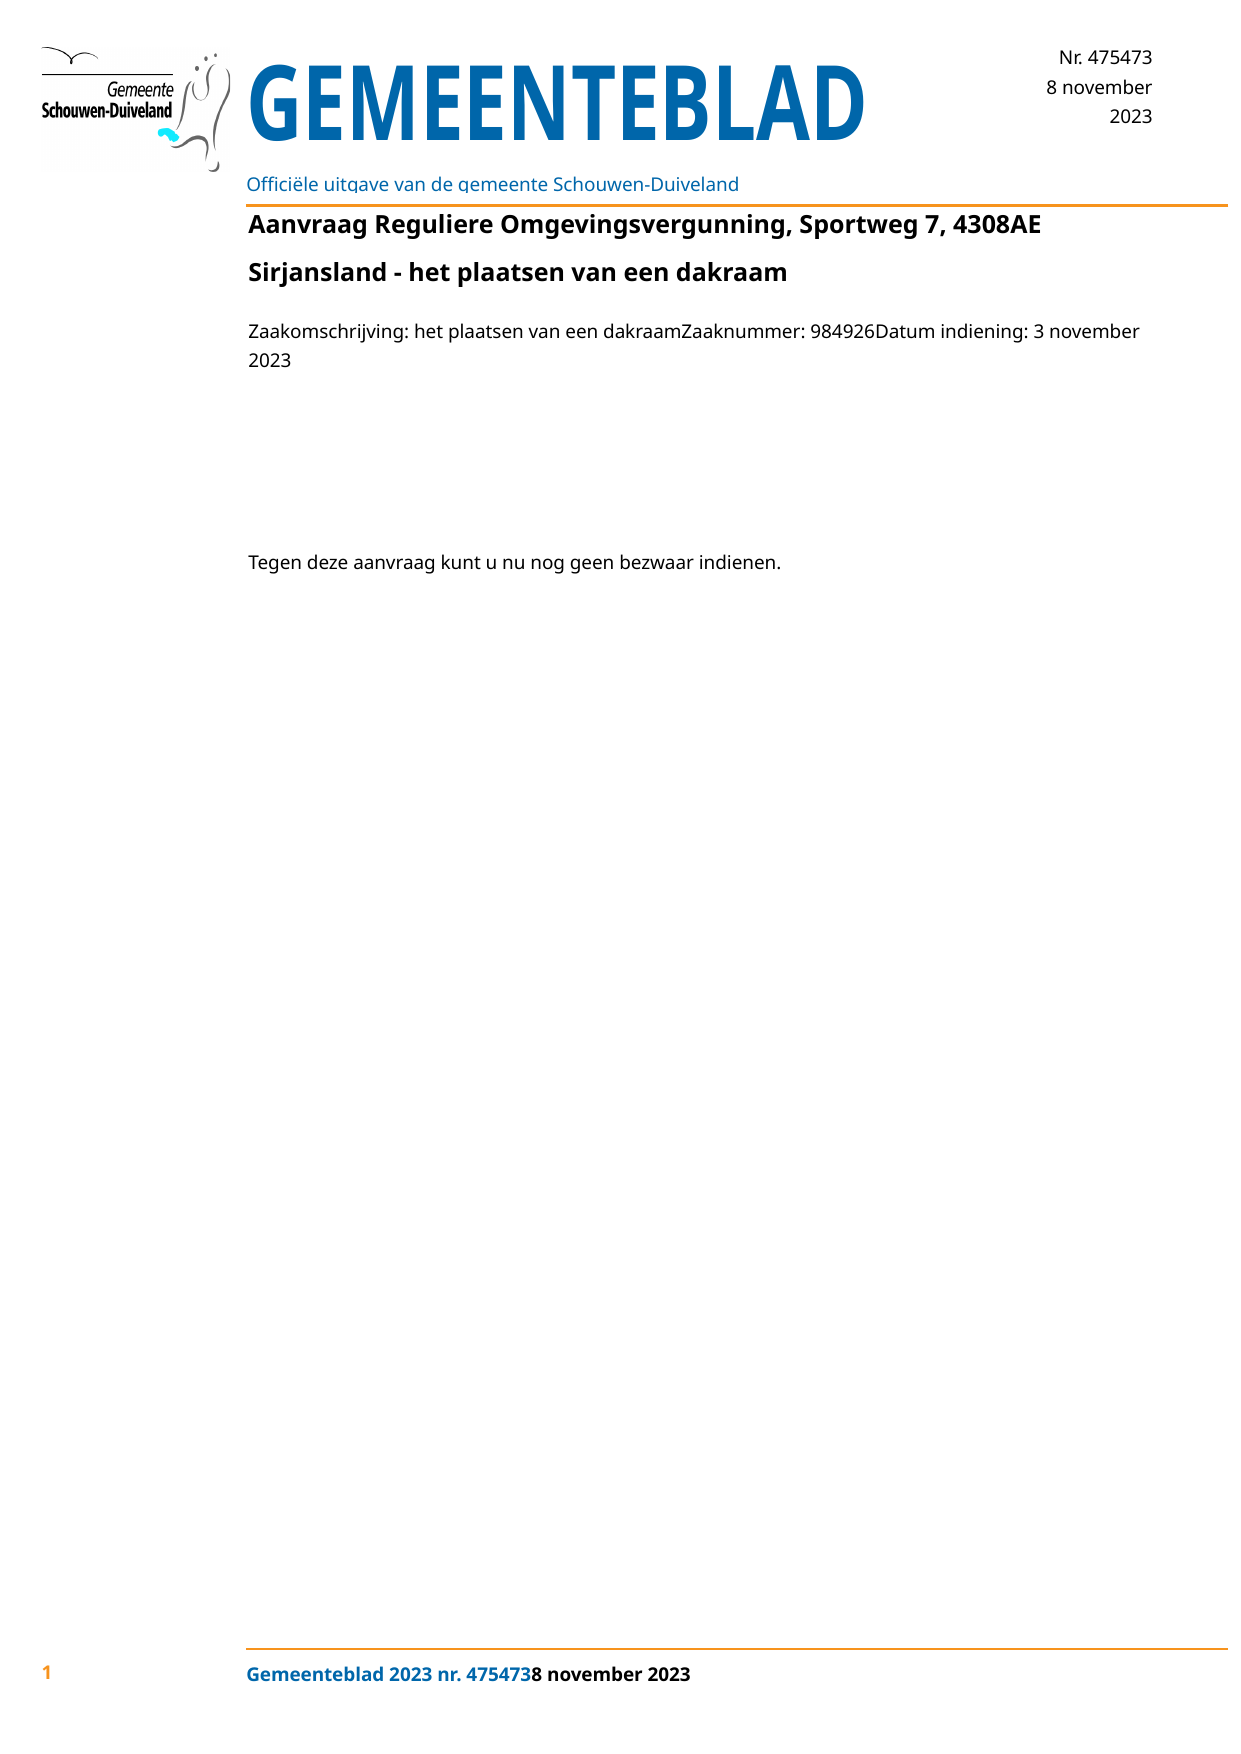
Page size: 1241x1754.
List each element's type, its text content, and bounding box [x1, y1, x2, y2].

text Zaakomschrijving: het plaatsen van een dakraamZaaknummer: 984926Datum indiening: 3 november 2023 [248, 318, 1152, 373]
text Tegen deze aanvraag kunt u nu nog geen bezwaar indienen. [248, 549, 1152, 575]
picture [41, 47, 231, 172]
text Aanvraag Reguliere Omgevingsvergunning, Sportweg 7, 4308AE Sirjansland - het plaatsen van een dakraam [248, 207, 1152, 288]
